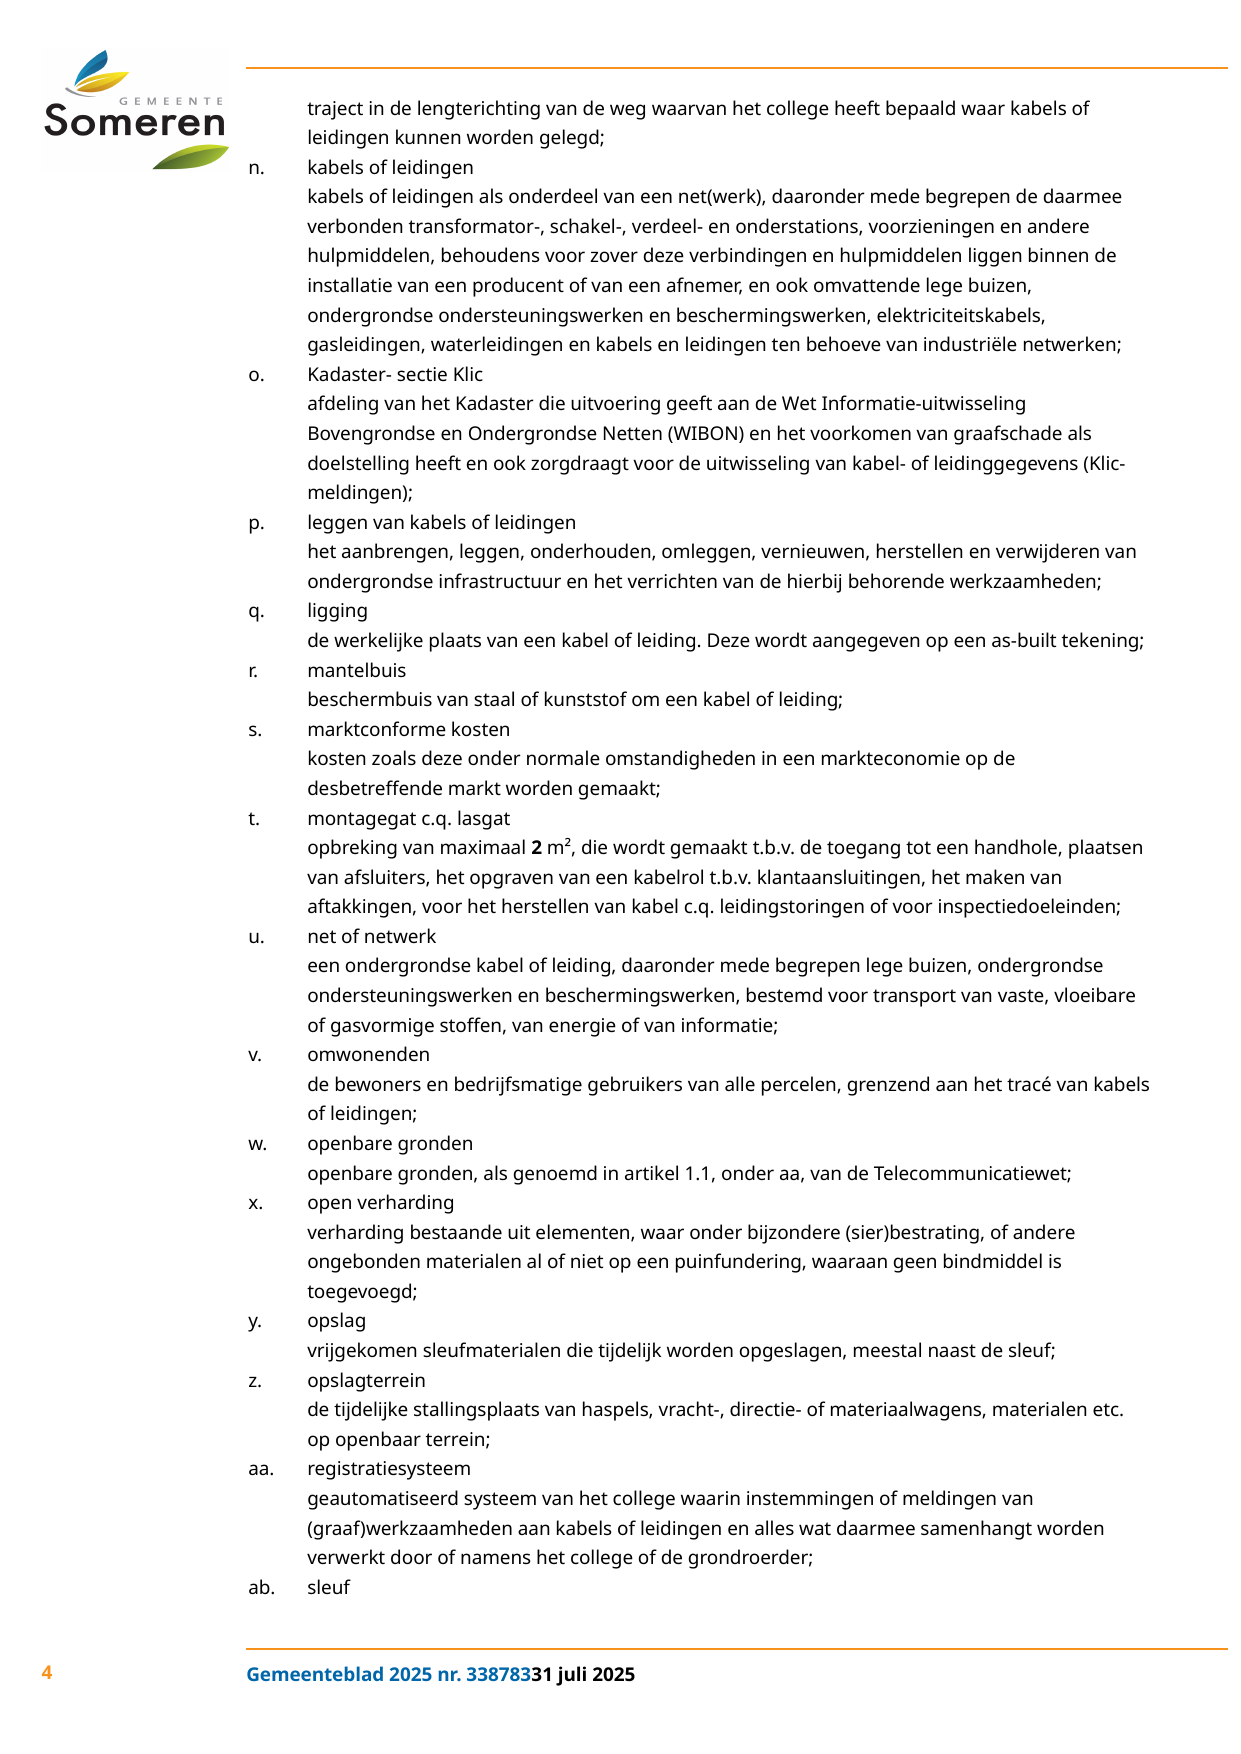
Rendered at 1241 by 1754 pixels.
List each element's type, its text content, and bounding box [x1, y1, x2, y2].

list openbare gronden, als genoemd in artikel 1.1, onder aa, van de Telecommunicatiewet; [248, 1160, 1152, 1186]
list de tijdelijke stallingsplaats van haspels, vracht-, directie- of materiaalwagens, materialen etc. op openbaar terrein; [248, 1396, 1152, 1452]
list opslag [248, 1308, 1152, 1333]
list open verharding [248, 1189, 1152, 1215]
list openbare gronden [248, 1130, 1152, 1156]
list mantelbuis [248, 657, 1152, 683]
list net of netwerk [248, 923, 1152, 949]
list montagegat c.q. lasgat [248, 805, 1152, 831]
list verharding bestaande uit elementen, waar onder bijzondere (sier)bestrating, of andere ongebonden materialen al of niet op een puinfundering, waaraan geen bindmiddel is toegevoegd; [248, 1219, 1152, 1304]
list leggen van kabels of leidingen [248, 509, 1152, 535]
list sleuf [248, 1574, 1152, 1600]
list ligging [248, 598, 1152, 623]
list beschermbuis van staal of kunststof om een kabel of leiding; [248, 686, 1152, 712]
picture [41, 47, 231, 172]
list vrijgekomen sleufmaterialen die tijdelijk worden opgeslagen, meestal naast de sleuf; [248, 1337, 1152, 1363]
list de bewoners en bedrijfsmatige gebruikers van alle percelen, grenzend aan het tracé van kabels of leidingen; [248, 1071, 1152, 1126]
list omwonenden [248, 1041, 1152, 1067]
list traject in de lengterichting van de weg waarvan het college heeft bepaald waar kabels of leidingen kunnen worden gelegd; [248, 95, 1152, 150]
list Kadaster- sectie Klic [248, 361, 1152, 387]
list kabels of leidingen [248, 154, 1152, 180]
list marktconforme kosten [248, 716, 1152, 742]
list opbreking van maximaal 2 m², die wordt gemaakt t.b.v. de toegang tot een handhole, plaatsen van afsluiters, het opgraven van een kabelrol t.b.v. klantaansluitingen, het maken van aftakkingen, voor het herstellen van kabel c.q. leidingstoringen of voor inspectiedoeleinden; [248, 834, 1152, 919]
list opslagterrein [248, 1367, 1152, 1393]
list het aanbrengen, leggen, onderhouden, omleggen, vernieuwen, herstellen en verwijderen van ondergrondse infrastructuur en het verrichten van de hierbij behorende werkzaamheden; [248, 538, 1152, 594]
list een ondergrondse kabel of leiding, daaronder mede begrepen lege buizen, ondergrondse ondersteuningswerken en beschermingswerken, bestemd voor transport van vaste, vloeibare of gasvormige stoffen, van energie of van informatie; [248, 953, 1152, 1038]
list registratiesysteem [248, 1456, 1152, 1481]
list geautomatiseerd systeem van het college waarin instemmingen of meldingen van (graaf)werkzaamheden aan kabels of leidingen en alles wat daarmee samenhangt worden verwerkt door of namens het college of de grondroerder; [248, 1485, 1152, 1570]
list de werkelijke plaats van een kabel of leiding. Deze wordt aangegeven op een as-built tekening; [248, 627, 1152, 653]
list afdeling van het Kadaster die uitvoering geeft aan de Wet Informatie-uitwisseling Bovengrondse en Ondergrondse Netten (WIBON) en het voorkomen van graafschade als doelstelling heeft en ook zorgdraagt voor de uitwisseling van kabel- of leidinggegevens (Klic-meldingen); [248, 391, 1152, 505]
list kosten zoals deze onder normale omstandigheden in een markteconomie op de desbetreffende markt worden gemaakt; [248, 746, 1152, 801]
list kabels of leidingen als onderdeel van een net(werk), daaronder mede begrepen de daarmee verbonden transformator-, schakel-, verdeel- en onderstations, voorzieningen en andere hulpmiddelen, behoudens voor zover deze verbindingen en hulpmiddelen liggen binnen de installatie van een producent of van een afnemer, en ook omvattende lege buizen, ondergrondse ondersteuningswerken en beschermingswerken, elektriciteitskabels, gasleidingen, waterleidingen en kabels en leidingen ten behoeve van industriële netwerken; [248, 183, 1152, 357]
